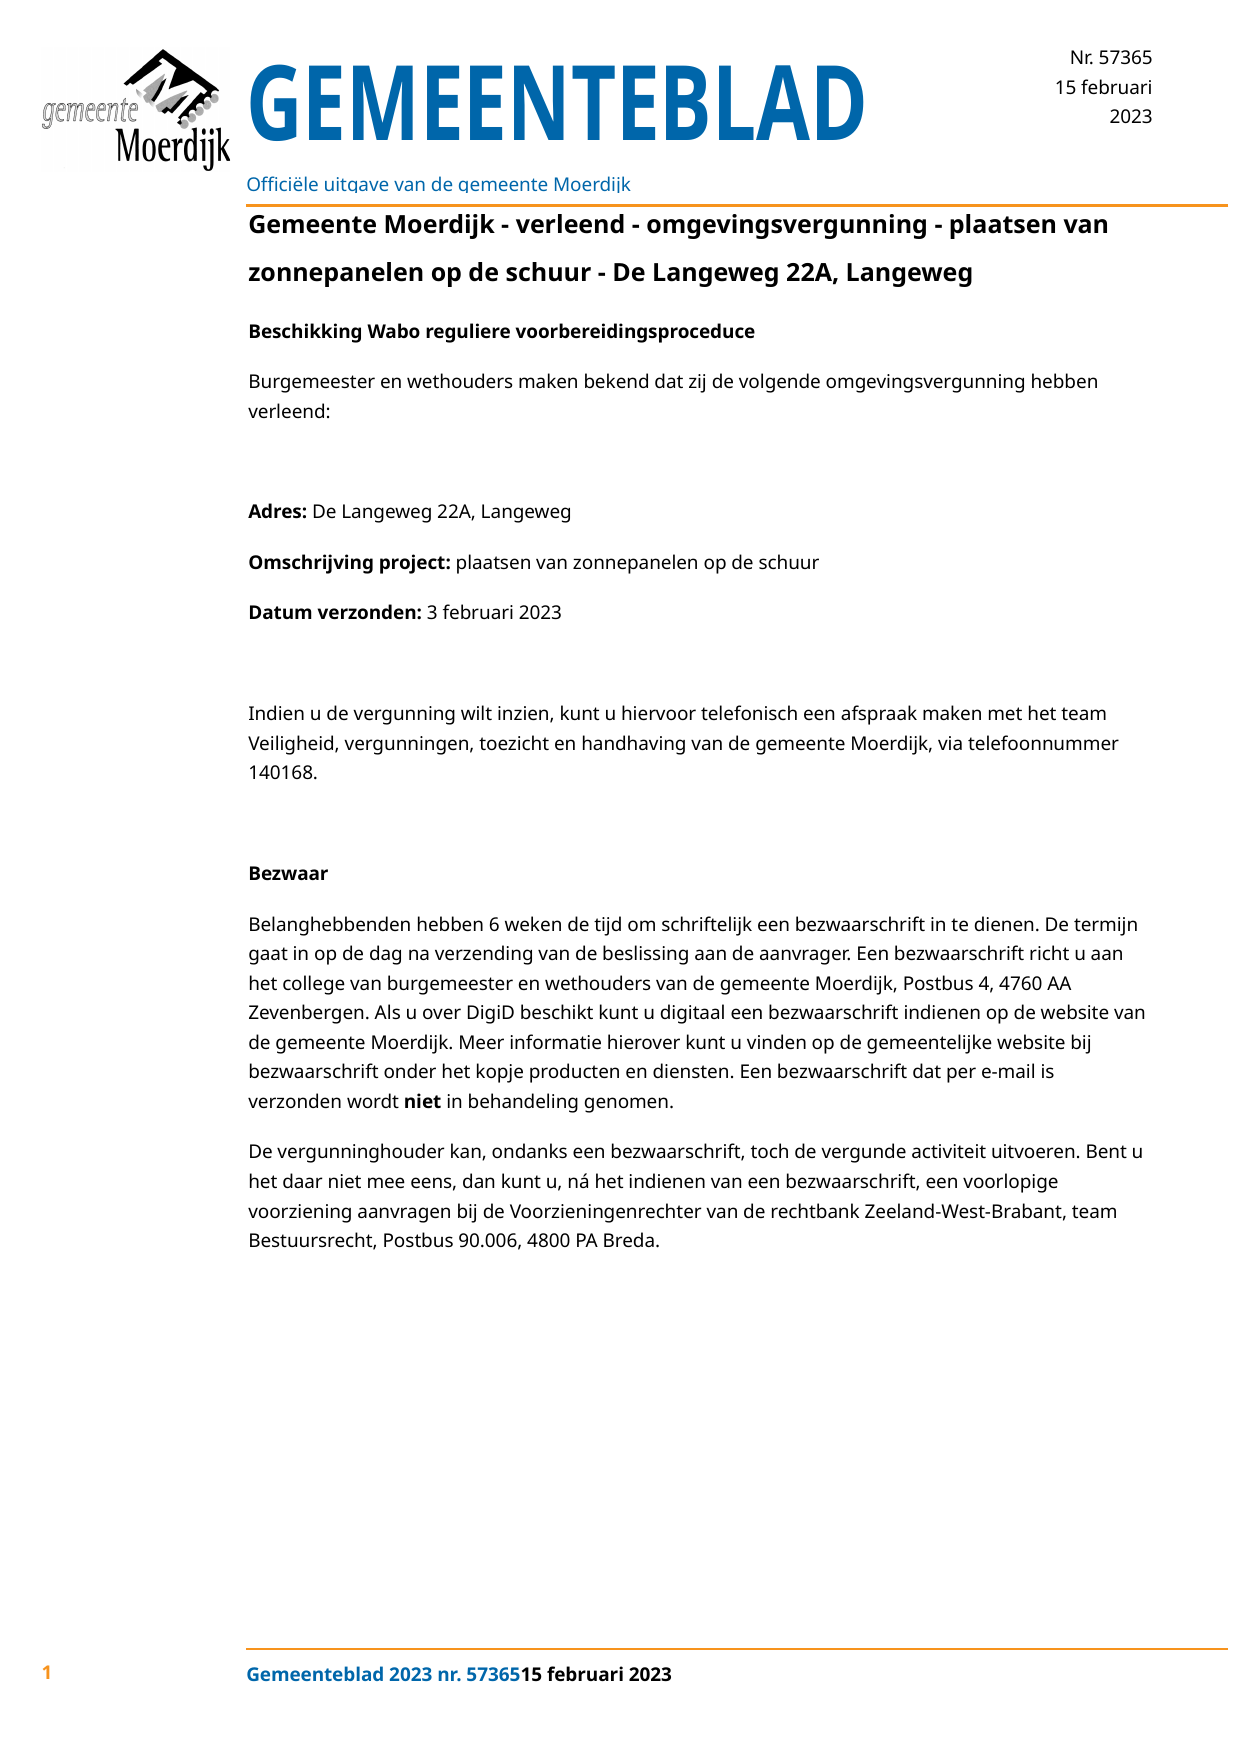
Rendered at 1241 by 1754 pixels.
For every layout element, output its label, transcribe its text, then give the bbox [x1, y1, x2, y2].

text De vergunninghouder kan, ondanks een bezwaarschrift, toch de vergunde activiteit uitvoeren. Bent u het daar niet mee eens, dan kunt u, ná het indienen van een bezwaarschrift, een voorlopige voorziening aanvragen bij de Voorzieningenrechter van de rechtbank Zeeland-West-Brabant, team Bestuursrecht, Postbus 90.006, 4800 PA Breda. [248, 1139, 1152, 1253]
text Bezwaar [248, 860, 1152, 886]
text Adres: De Langeweg 22A, Langeweg [248, 499, 1152, 524]
text Omschrijving project: plaatsen van zonnepanelen op de schuur [248, 549, 1152, 575]
text Belanghebbenden hebben 6 weken de tijd om schriftelijk een bezwaarschrift in te dienen. De termijn gaat in op de dag na verzending van de beslissing aan de aanvrager. Een bezwaarschrift richt u aan het college van burgemeester en wethouders van de gemeente Moerdijk, Postbus 4, 4760 AA Zevenbergen. Als u over DigiD beschikt kunt u digitaal een bezwaarschrift indienen op de website van de gemeente Moerdijk. Meer informatie hierover kunt u vinden op de gemeentelijke website bij bezwaarschrift onder het kopje producten en diensten. Een bezwaarschrift dat per e-mail is verzonden wordt niet in behandeling genomen. [248, 911, 1152, 1114]
picture [41, 47, 231, 172]
text Gemeente Moerdijk - verleend - omgevingsvergunning - plaatsen van zonnepanelen op de schuur - De Langeweg 22A, Langeweg [248, 207, 1152, 288]
text Beschikking Wabo reguliere voorbereidingsproceduce [248, 318, 1152, 344]
text Burgemeester en wethouders maken bekend dat zij de volgende omgevingsvergunning hebben verleend: [248, 368, 1152, 424]
text Indien u de vergunning wilt inzien, kunt u hiervoor telefonisch een afspraak maken met het team Veiligheid, vergunningen, toezicht en handhaving van de gemeente Moerdijk, via telefoonnummer 140168. [248, 700, 1152, 785]
text Datum verzonden: 3 februari 2023 [248, 599, 1152, 625]
